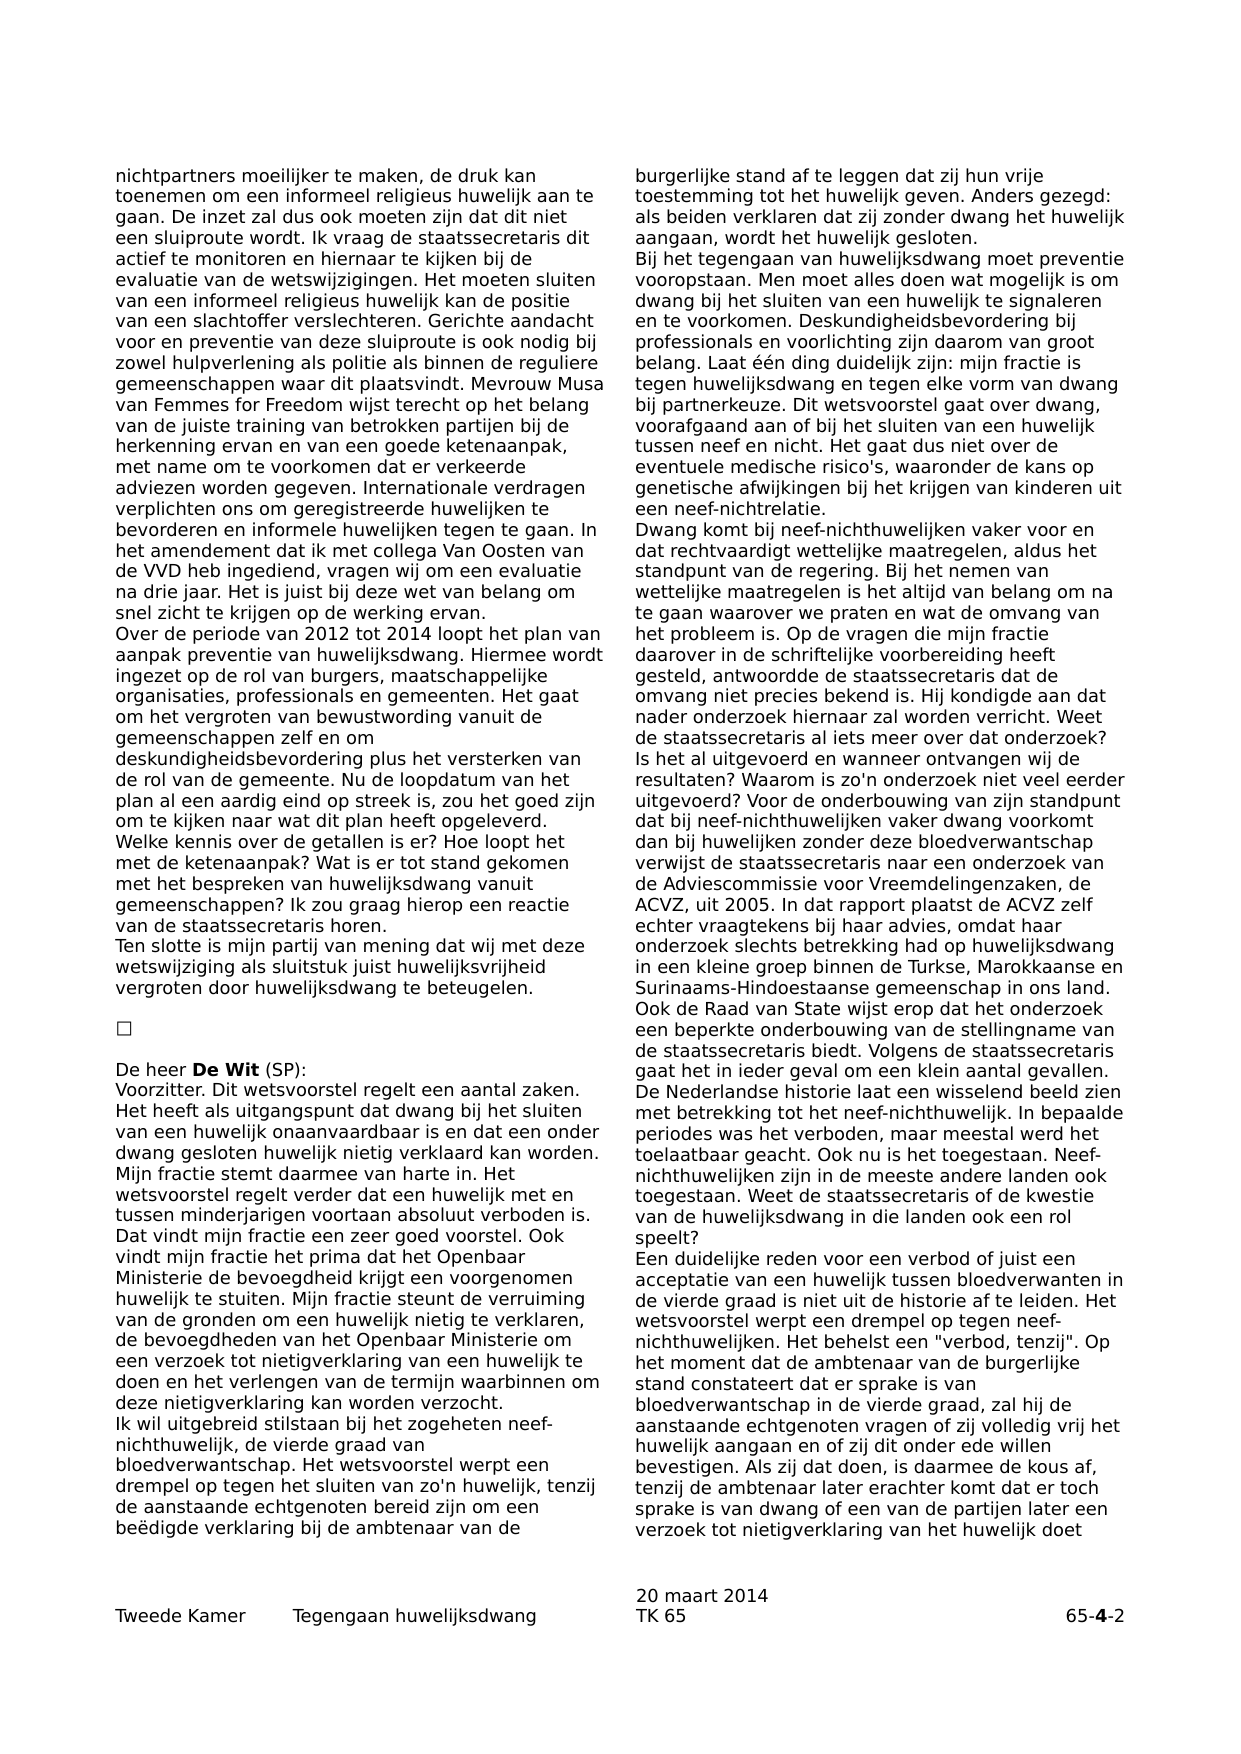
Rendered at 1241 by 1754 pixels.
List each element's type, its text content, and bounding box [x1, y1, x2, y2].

text Bij het tegengaan van huwelijksdwang moet preventie vooropstaan. Men moet alles doen wat mogelijk is om dwang bij het sluiten van een huwelijk te signaleren en te voorkomen. Deskundigheidsbevordering bij professionals en voorlichting zijn daarom van groot belang. Laat één ding duidelijk zijn: mijn fractie is tegen huwelijksdwang en tegen elke vorm van dwang bij partnerkeuze. Dit wetsvoorstel gaat over dwang, voorafgaand aan of bij het sluiten van een huwelijk tussen neef en nicht. Het gaat dus niet over de eventuele medische risico's, waaronder de kans op genetische afwijkingen bij het krijgen van kinderen uit een neef-nichtrelatie. [635, 249, 1125, 519]
text Ten slotte is mijn partij van mening dat wij met deze wetswijziging als sluitstuk juist huwelijksvrijheid vergroten door huwelijksdwang te beteugelen. [115, 936, 605, 999]
text Dwang komt bij neef-nichthuwelijken vaker voor en dat rechtvaardigt wettelijke maatregelen, aldus het standpunt van de regering. Bij het nemen van wettelijke maatregelen is het altijd van belang om na te gaan waarover we praten en wat de omvang van het probleem is. Op de vragen die mijn fractie daarover in de schriftelijke voorbereiding heeft gesteld, antwoordde de staatssecretaris dat de omvang niet precies bekend is. Hij kondigde aan dat nader onderzoek hiernaar zal worden verricht. Weet de staatssecretaris al iets meer over dat onderzoek? Is het al uitgevoerd en wanneer ontvangen wij de resultaten? Waarom is zo'n onderzoek niet veel eerder uitgevoerd? Voor de onderbouwing van zijn standpunt dat bij neef-nichthuwelijken vaker dwang voorkomt dan bij huwelijken zonder deze bloedverwantschap verwijst de staatssecretaris naar een onderzoek van de Adviescommissie voor Vreemdelingenzaken, de ACVZ, uit 2005. In dat rapport plaatst de ACVZ zelf echter vraagtekens bij haar advies, omdat haar onderzoek slechts betrekking had op huwelijksdwang in een kleine groep binnen de Turkse, Marokkaanse en Surinaams-Hindoestaanse gemeenschap in ons land. Ook de Raad van State wijst erop dat het onderzoek een beperkte onderbouwing van de stellingname van de staatssecretaris biedt. Volgens de staatssecretaris gaat het in ieder geval om een klein aantal gevallen. [635, 519, 1125, 1082]
text De heer De Wit (SP): [115, 1059, 605, 1080]
text Voorzitter. Dit wetsvoorstel regelt een aantal zaken. Het heeft als uitgangspunt dat dwang bij het sluiten van een huwelijk onaanvaardbaar is en dat een onder dwang gesloten huwelijk nietig verklaard kan worden. Mijn fractie stemt daarmee van harte in. Het wetsvoorstel regelt verder dat een huwelijk met en tussen minderjarigen voortaan absoluut verboden is. Dat vindt mijn fractie een zeer goed voorstel. Ook vindt mijn fractie het prima dat het Openbaar Ministerie de bevoegdheid krijgt een voorgenomen huwelijk te stuiten. Mijn fractie steunt de verruiming van de gronden om een huwelijk nietig te verklaren, de bevoegdheden van het Openbaar Ministerie om een verzoek tot nietigverklaring van een huwelijk te doen en het verlengen van de termijn waarbinnen om deze nietigverklaring kan worden verzocht. [115, 1080, 605, 1413]
text Ik wil uitgebreid stilstaan bij het zogeheten neef-nichthuwelijk, de vierde graad van bloedverwantschap. Het wetsvoorstel werpt een drempel op tegen het sluiten van zo'n huwelijk, tenzij de aanstaande echtgenoten bereid zijn om een beëdigde verklaring bij de ambtenaar van de [115, 1413, 605, 1538]
text Een duidelijke reden voor een verbod of juist een acceptatie van een huwelijk tussen bloedverwanten in de vierde graad is niet uit de historie af te leiden. Het wetsvoorstel werpt een drempel op tegen neef-nichthuwelijken. Het behelst een "verbod, tenzij". Op het moment dat de ambtenaar van de burgerlijke stand constateert dat er sprake is van bloedverwantschap in de vierde graad, zal hij de aanstaande echtgenoten vragen of zij volledig vrij het huwelijk aangaan en of zij dit onder ede willen bevestigen. Als zij dat doen, is daarmee de kous af, tenzij de ambtenaar later erachter komt dat er toch sprake is van dwang of een van de partijen later een verzoek tot nietigverklaring van het huwelijk doet [635, 1249, 1125, 1540]
text De Nederlandse historie laat een wisselend beeld zien met betrekking tot het neef-nichthuwelijk. In bepaalde periodes was het verboden, maar meestal werd het toelaatbaar geacht. Ook nu is het toegestaan. Neef-nichthuwelijken zijn in de meeste andere landen ook toegestaan. Weet de staatssecretaris of de kwestie van de huwelijksdwang in die landen ook een rol speelt? [635, 1082, 1125, 1249]
text nichtpartners moeilijker te maken, de druk kan toenemen om een informeel religieus huwelijk aan te gaan. De inzet zal dus ook moeten zijn dat dit niet een sluiproute wordt. Ik vraag de staatssecretaris dit actief te monitoren en hiernaar te kijken bij de evaluatie van de wetswijzigingen. Het moeten sluiten van een informeel religieus huwelijk kan de positie van een slachtoffer verslechteren. Gerichte aandacht voor en preventie van deze sluiproute is ook nodig bij zowel hulpverlening als politie als binnen de reguliere gemeenschappen waar dit plaatsvindt. Mevrouw Musa van Femmes for Freedom wijst terecht op het belang van de juiste training van betrokken partijen bij de herkenning ervan en van een goede ketenaanpak, met name om te voorkomen dat er verkeerde adviezen worden gegeven. Internationale verdragen verplichten ons om geregistreerde huwelijken te bevorderen en informele huwelijken tegen te gaan. In het amendement dat ik met collega Van Oosten van de VVD heb ingediend, vragen wij om een evaluatie na drie jaar. Het is juist bij deze wet van belang om snel zicht te krijgen op de werking ervan. [115, 165, 605, 624]
text burgerlijke stand af te leggen dat zij hun vrije toestemming tot het huwelijk geven. Anders gezegd: als beiden verklaren dat zij zonder dwang het huwelijk aangaan, wordt het huwelijk gesloten. [635, 165, 1125, 249]
text Over de periode van 2012 tot 2014 loopt het plan van aanpak preventie van huwelijksdwang. Hiermee wordt ingezet op de rol van burgers, maatschappelijke organisaties, professionals en gemeenten. Het gaat om het vergroten van bewustwording vanuit de gemeenschappen zelf en om deskundigheidsbevordering plus het versterken van de rol van de gemeente. Nu de loopdatum van het plan al een aardig eind op streek is, zou het goed zijn om te kijken naar wat dit plan heeft opgeleverd. Welke kennis over de getallen is er? Hoe loopt het met de ketenaanpak? Wat is er tot stand gekomen met het bespreken van huwelijksdwang vanuit gemeenschappen? Ik zou graag hierop een reactie van de staatssecretaris horen. [115, 624, 605, 936]
text ⬜ [115, 1019, 605, 1039]
